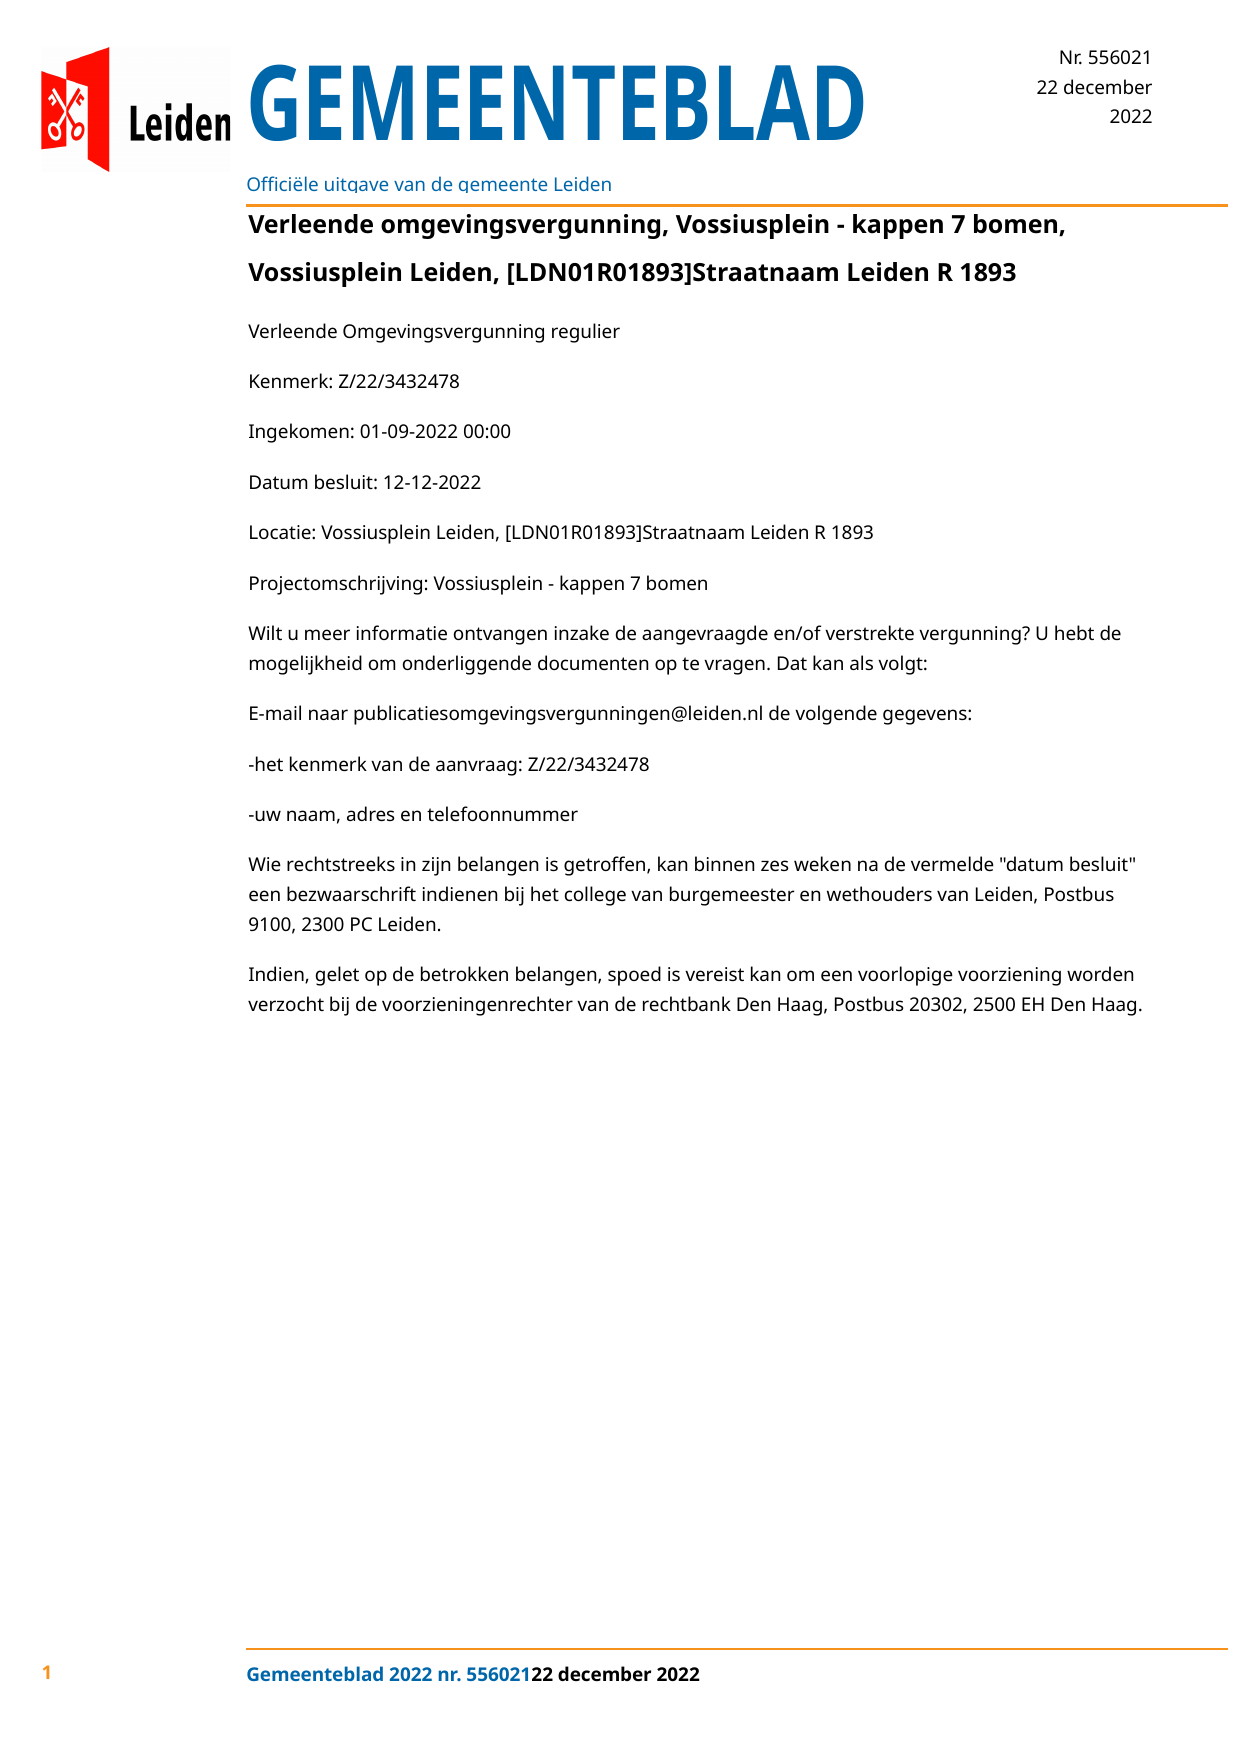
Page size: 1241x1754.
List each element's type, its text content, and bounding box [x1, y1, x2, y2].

text -uw naam, adres en telefoonnummer [248, 801, 1152, 827]
text -het kenmerk van de aanvraag: Z/22/3432478 [248, 751, 1152, 777]
text Indien, gelet op de betrokken belangen, spoed is vereist kan om een voorlopige voorziening worden verzocht bij de voorzieningenrechter van de rechtbank Den Haag, Postbus 20302, 2500 EH Den Haag. [248, 961, 1152, 1017]
text E-mail naar publicatiesomgevingsvergunningen@leiden.nl de volgende gegevens: [248, 700, 1152, 726]
text Verleende omgevingsvergunning, Vossiusplein - kappen 7 bomen, Vossiusplein Leiden, [LDN01R01893]Straatnaam Leiden R 1893 [248, 207, 1152, 288]
text Kenmerk: Z/22/3432478 [248, 368, 1152, 394]
text Ingekomen: 01-09-2022 00:00 [248, 419, 1152, 444]
text Locatie: Vossiusplein Leiden, [LDN01R01893]Straatnaam Leiden R 1893 [248, 519, 1152, 545]
text Verleende Omgevingsvergunning regulier [248, 318, 1152, 344]
text Datum besluit: 12-12-2022 [248, 469, 1152, 495]
text Wilt u meer informatie ontvangen inzake de aangevraagde en/of verstrekte vergunning? U hebt de mogelijkheid om onderliggende documenten op te vragen. Dat kan als volgt: [248, 620, 1152, 676]
picture [41, 47, 231, 172]
text Wie rechtstreeks in zijn belangen is getroffen, kan binnen zes weken na de vermelde "datum besluit" een bezwaarschrift indienen bij het college van burgemeester en wethouders van Leiden, Postbus 9100, 2300 PC Leiden. [248, 852, 1152, 937]
text Projectomschrijving: Vossiusplein - kappen 7 bomen [248, 570, 1152, 596]
